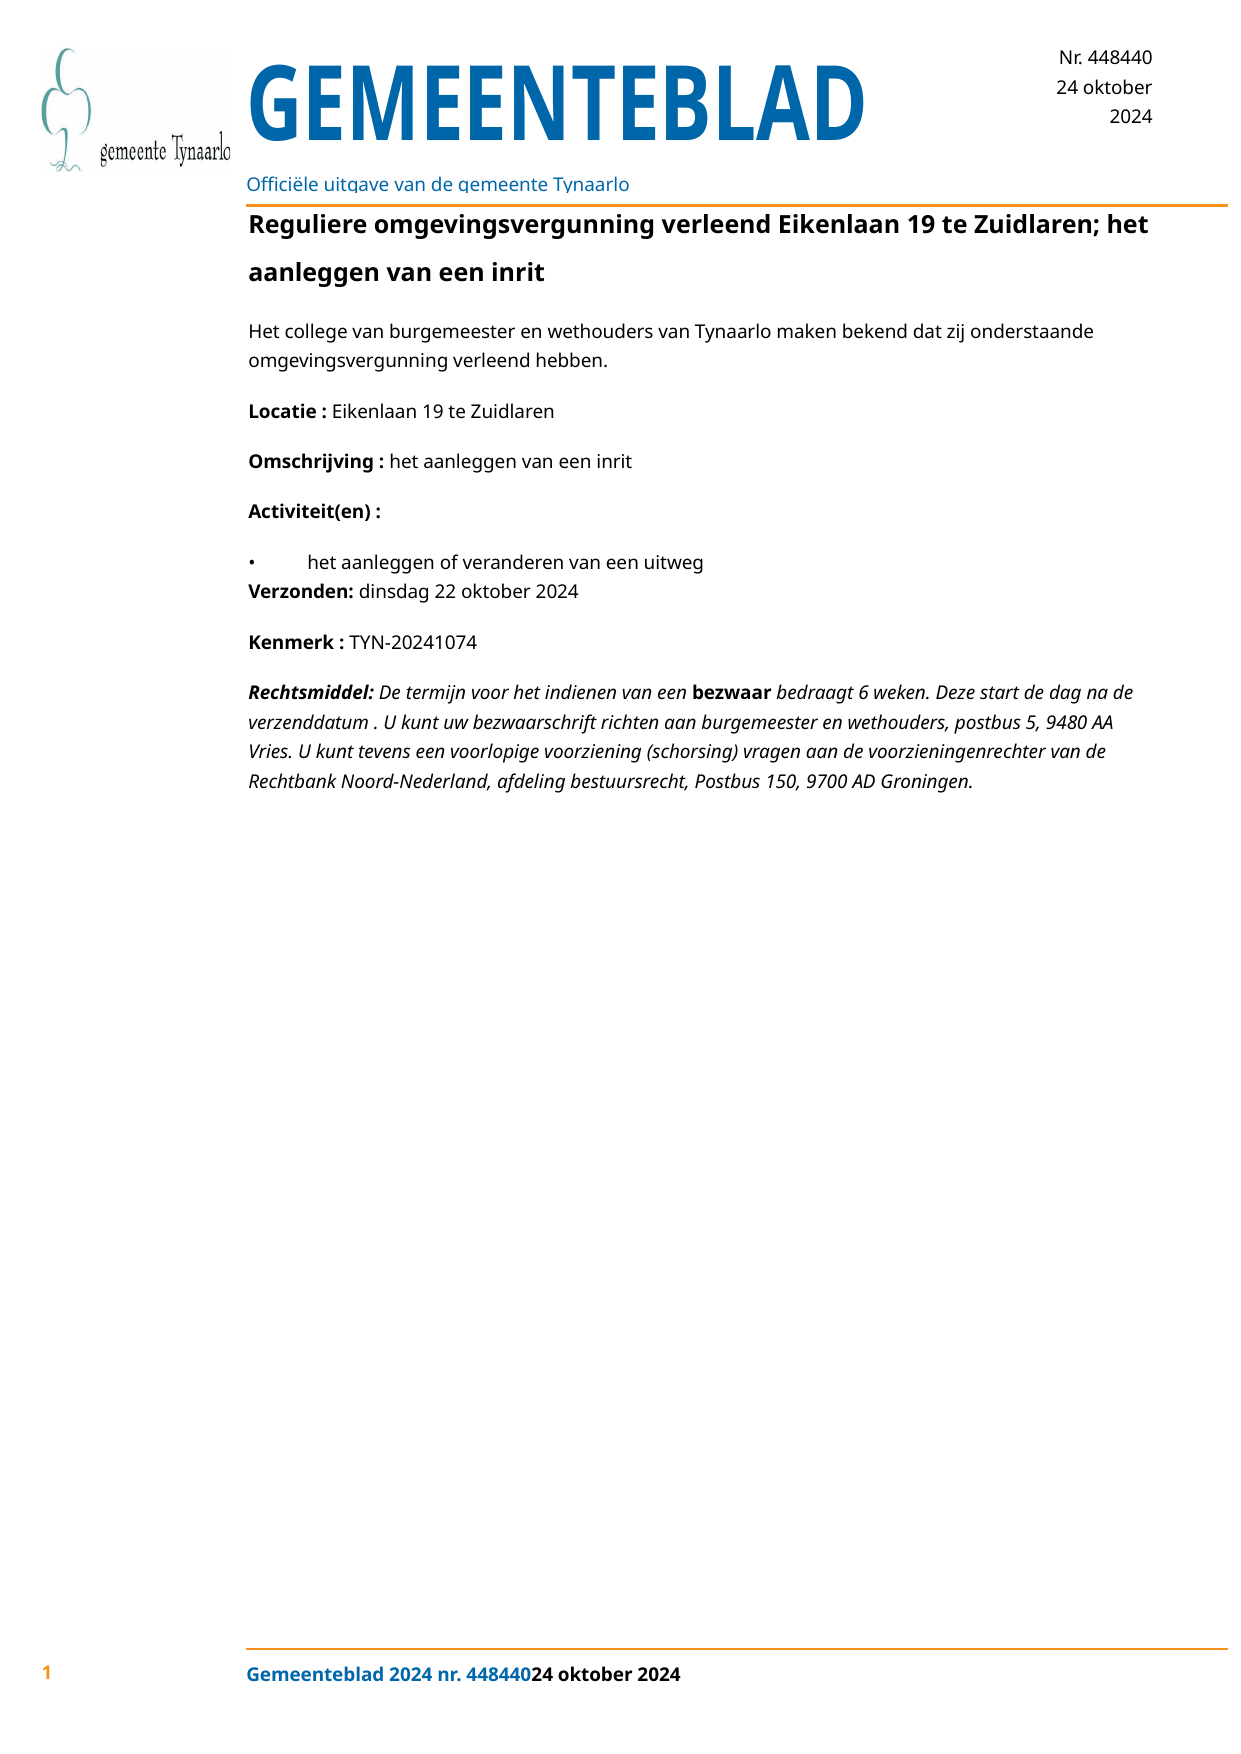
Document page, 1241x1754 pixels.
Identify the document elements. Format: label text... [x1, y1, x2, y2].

text Kenmerk : TYN-20241074 [248, 629, 1152, 655]
text Omschrijving : het aanleggen van een inrit [248, 448, 1152, 474]
text Rechtsmiddel: De termijn voor het indienen van een bezwaar bedraagt 6 weken. Deze start de dag na de verzenddatum . U kunt uw bezwaarschrift richten aan burgemeester en wethouders, postbus 5, 9480 AA Vries. U kunt tevens een voorlopige voorziening (schorsing) vragen aan de voorzieningenrechter van de Rechtbank Noord-Nederland, afdeling bestuursrecht, Postbus 150, 9700 AD Groningen. [248, 679, 1152, 794]
text Reguliere omgevingsvergunning verleend Eikenlaan 19 te Zuidlaren; het aanleggen van een inrit [248, 207, 1152, 288]
picture [41, 47, 231, 172]
text Het college van burgemeester en wethouders van Tynaarlo maken bekend dat zij onderstaande omgevingsvergunning verleend hebben. [248, 318, 1152, 373]
text Locatie : Eikenlaan 19 te Zuidlaren [248, 398, 1152, 424]
text Verzonden: dinsdag 22 oktober 2024 [248, 579, 1152, 604]
text Activiteit(en) : [248, 499, 1152, 524]
list het aanleggen of veranderen van een uitweg [248, 549, 1152, 575]
